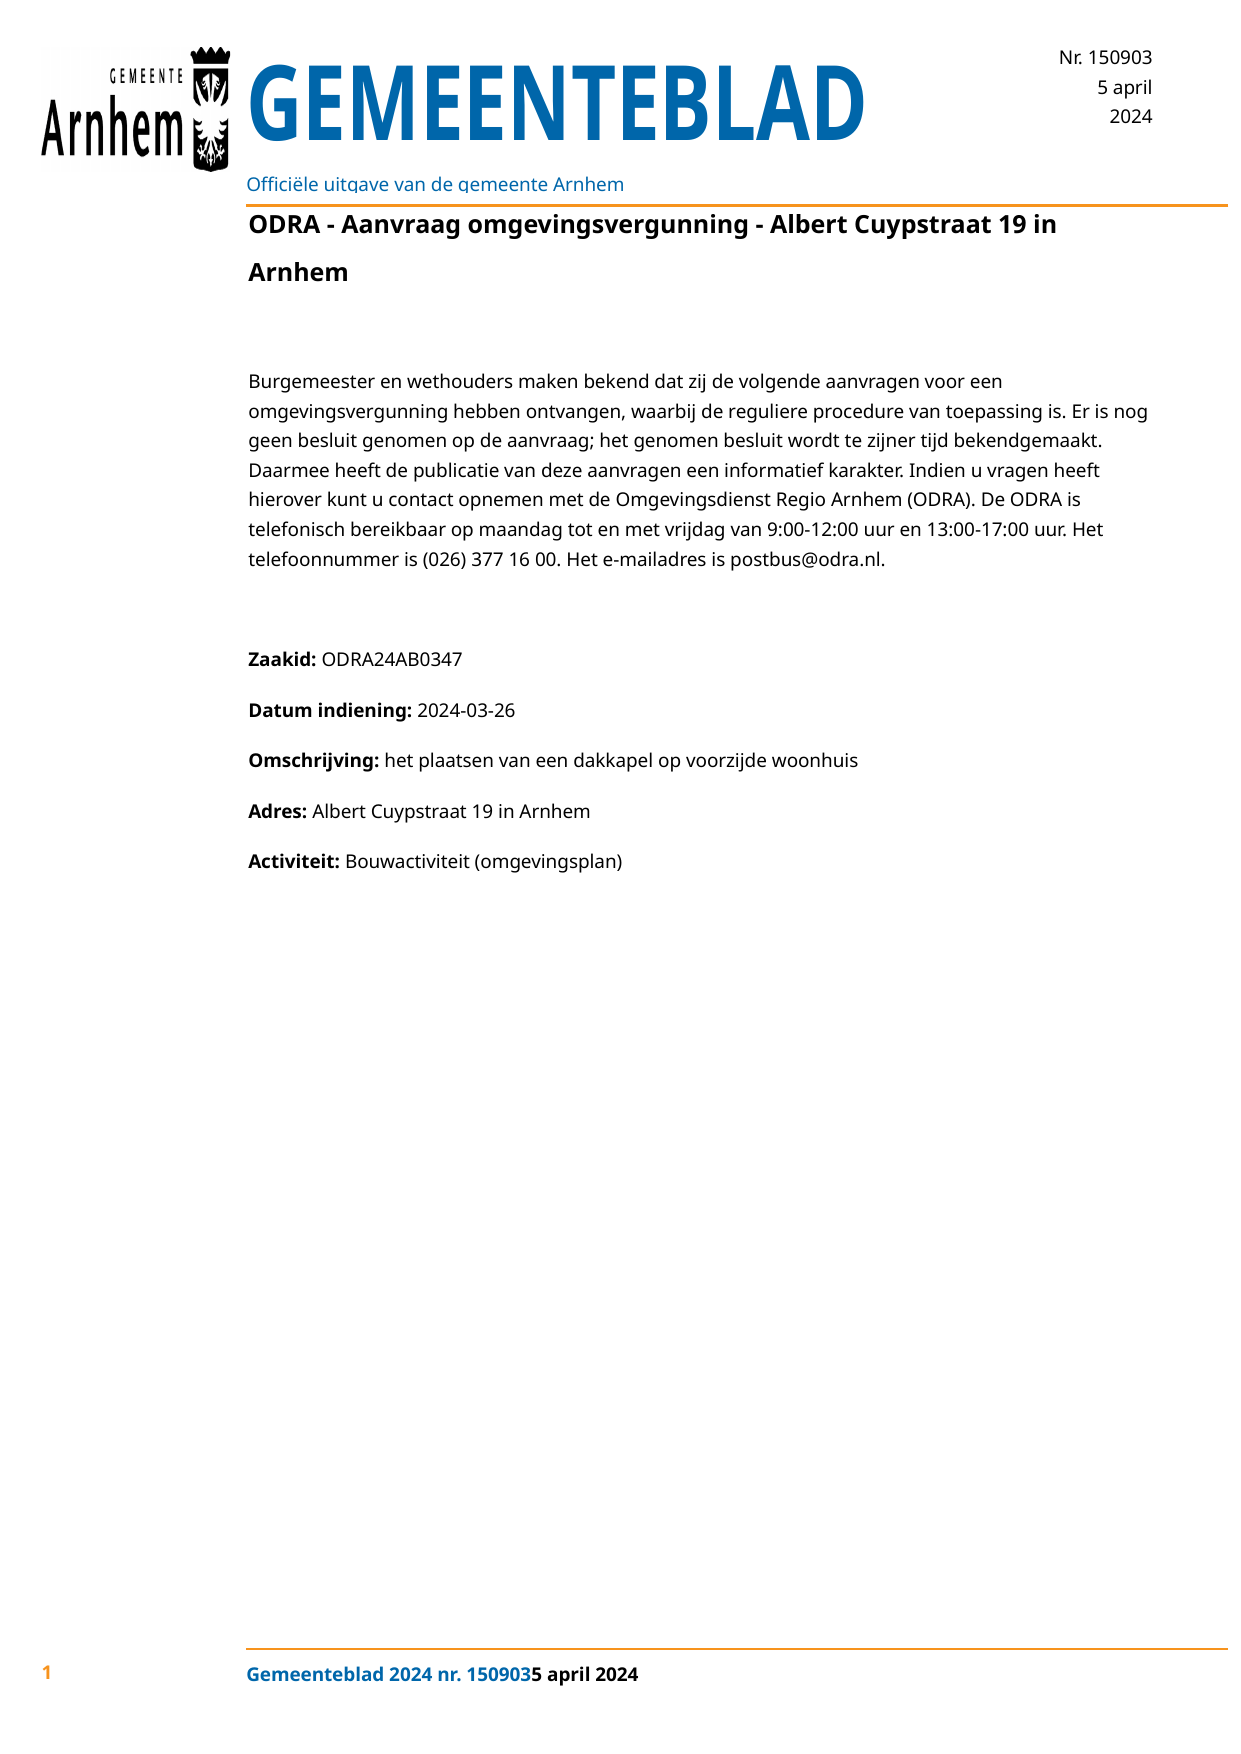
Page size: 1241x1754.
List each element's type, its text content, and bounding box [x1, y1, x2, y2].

text Adres: Albert Cuypstraat 19 in Arnhem [248, 798, 1152, 824]
text Omschrijving: het plaatsen van een dakkapel op voorzijde woonhuis [248, 747, 1152, 773]
text Datum indiening: 2024-03-26 [248, 697, 1152, 723]
text Burgemeester en wethouders maken bekend dat zij de volgende aanvragen voor een omgevingsvergunning hebben ontvangen, waarbij de reguliere procedure van toepassing is. Er is nog geen besluit genomen op de aanvraag; het genomen besluit wordt te zijner tijd bekendgemaakt. Daarmee heeft de publicatie van deze aanvragen een informatief karakter. Indien u vragen heeft hierover kunt u contact opnemen met de Omgevingsdienst Regio Arnhem (ODRA). De ODRA is telefonisch bereikbaar op maandag tot en met vrijdag van 9:00-12:00 uur en 13:00-17:00 uur. Het telefoonnummer is (026) 377 16 00. Het e-mailadres is postbus@odra.nl. [248, 368, 1152, 572]
text Activiteit: Bouwactiviteit (omgevingsplan) [248, 848, 1152, 874]
picture [41, 47, 231, 172]
text ODRA - Aanvraag omgevingsvergunning - Albert Cuypstraat 19 in Arnhem [248, 207, 1152, 288]
text Zaakid: ODRA24AB0347 [248, 647, 1152, 672]
